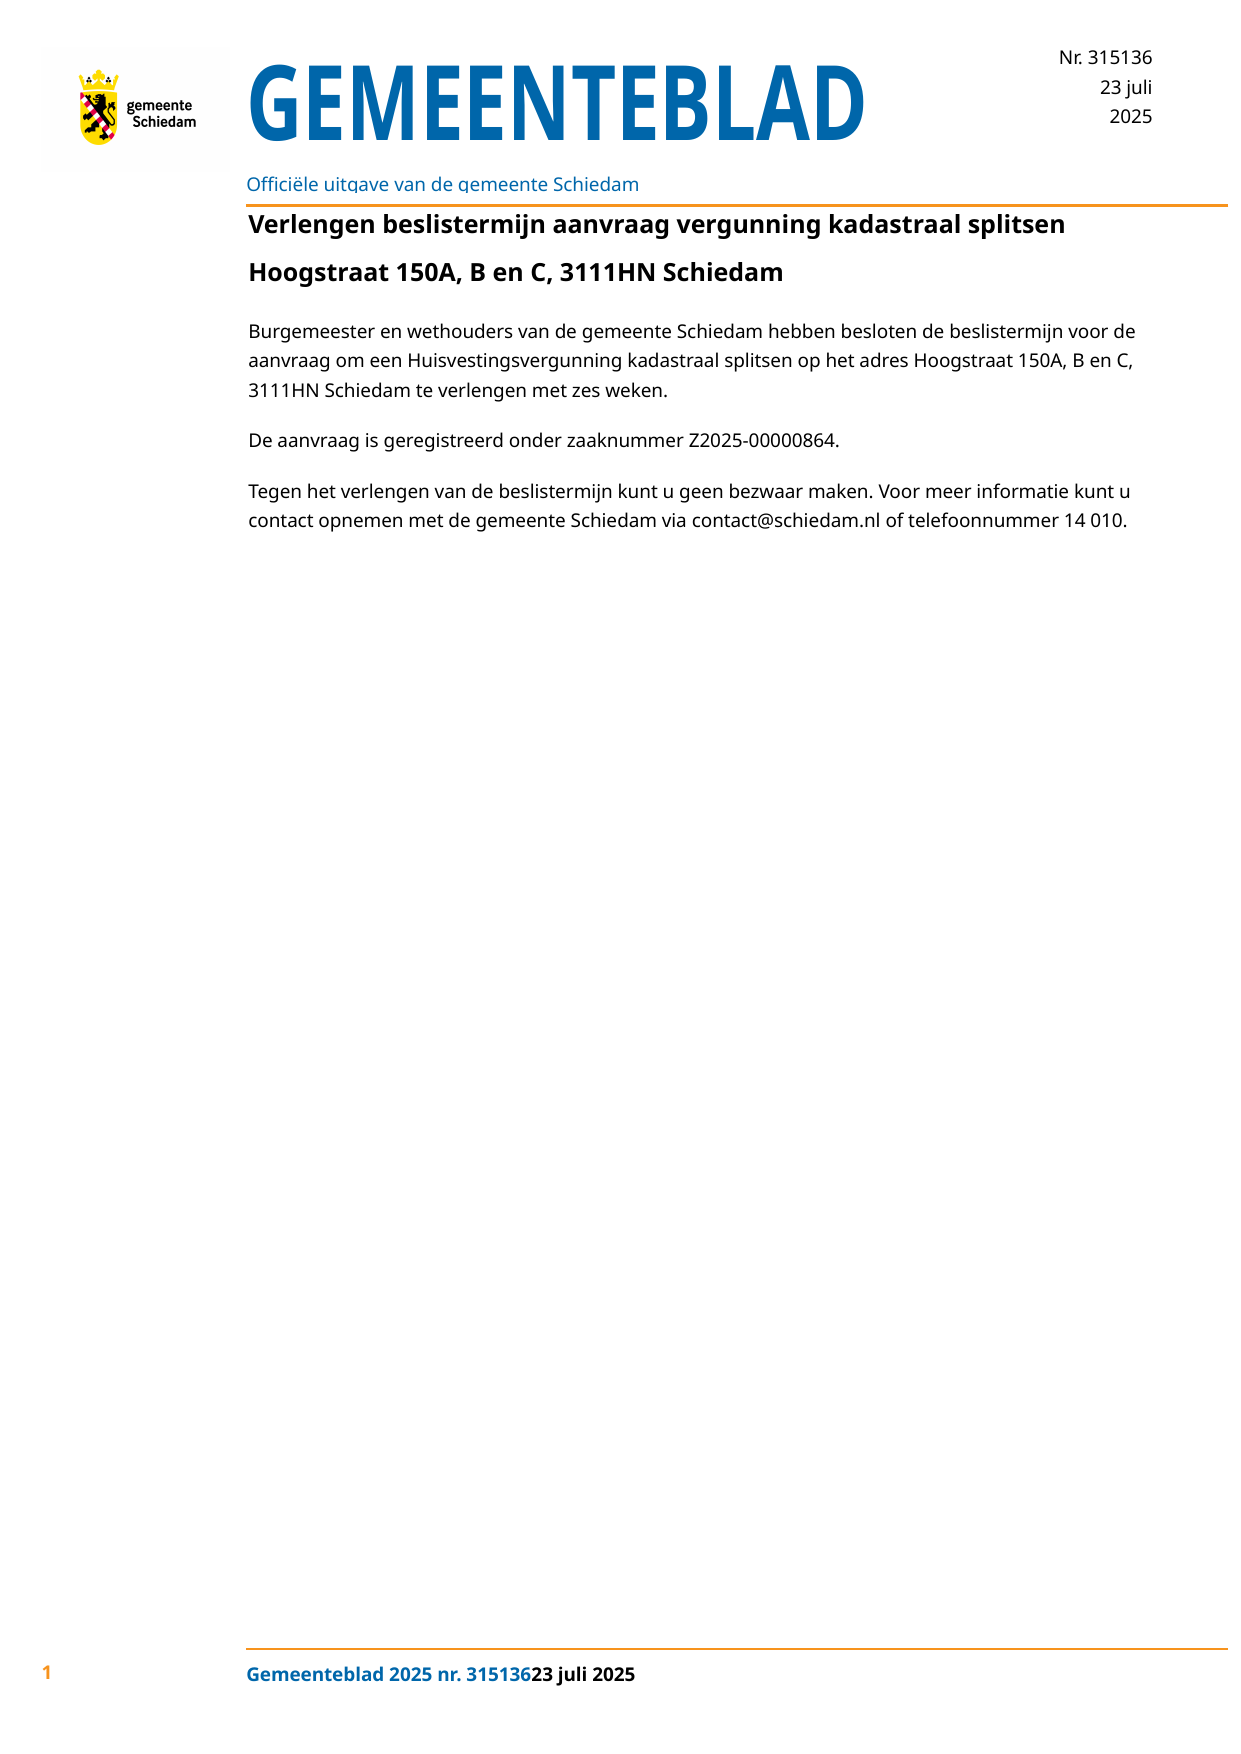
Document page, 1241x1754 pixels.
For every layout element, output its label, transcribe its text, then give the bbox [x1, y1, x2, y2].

text Burgemeester en wethouders van de gemeente Schiedam hebben besloten de beslistermijn voor de aanvraag om een Huisvestingsvergunning kadastraal splitsen op het adres Hoogstraat 150A, B en C, 3111HN Schiedam te verlengen met zes weken. [248, 318, 1152, 403]
text De aanvraag is geregistreerd onder zaaknummer Z2025-00000864. [248, 427, 1152, 453]
text Verlengen beslistermijn aanvraag vergunning kadastraal splitsen Hoogstraat 150A, B en C, 3111HN Schiedam [248, 207, 1152, 288]
picture [41, 47, 231, 172]
text Tegen het verlengen van de beslistermijn kunt u geen bezwaar maken. Voor meer informatie kunt u contact opnemen met de gemeente Schiedam via contact@schiedam.nl of telefoonnummer 14 010. [248, 478, 1152, 533]
